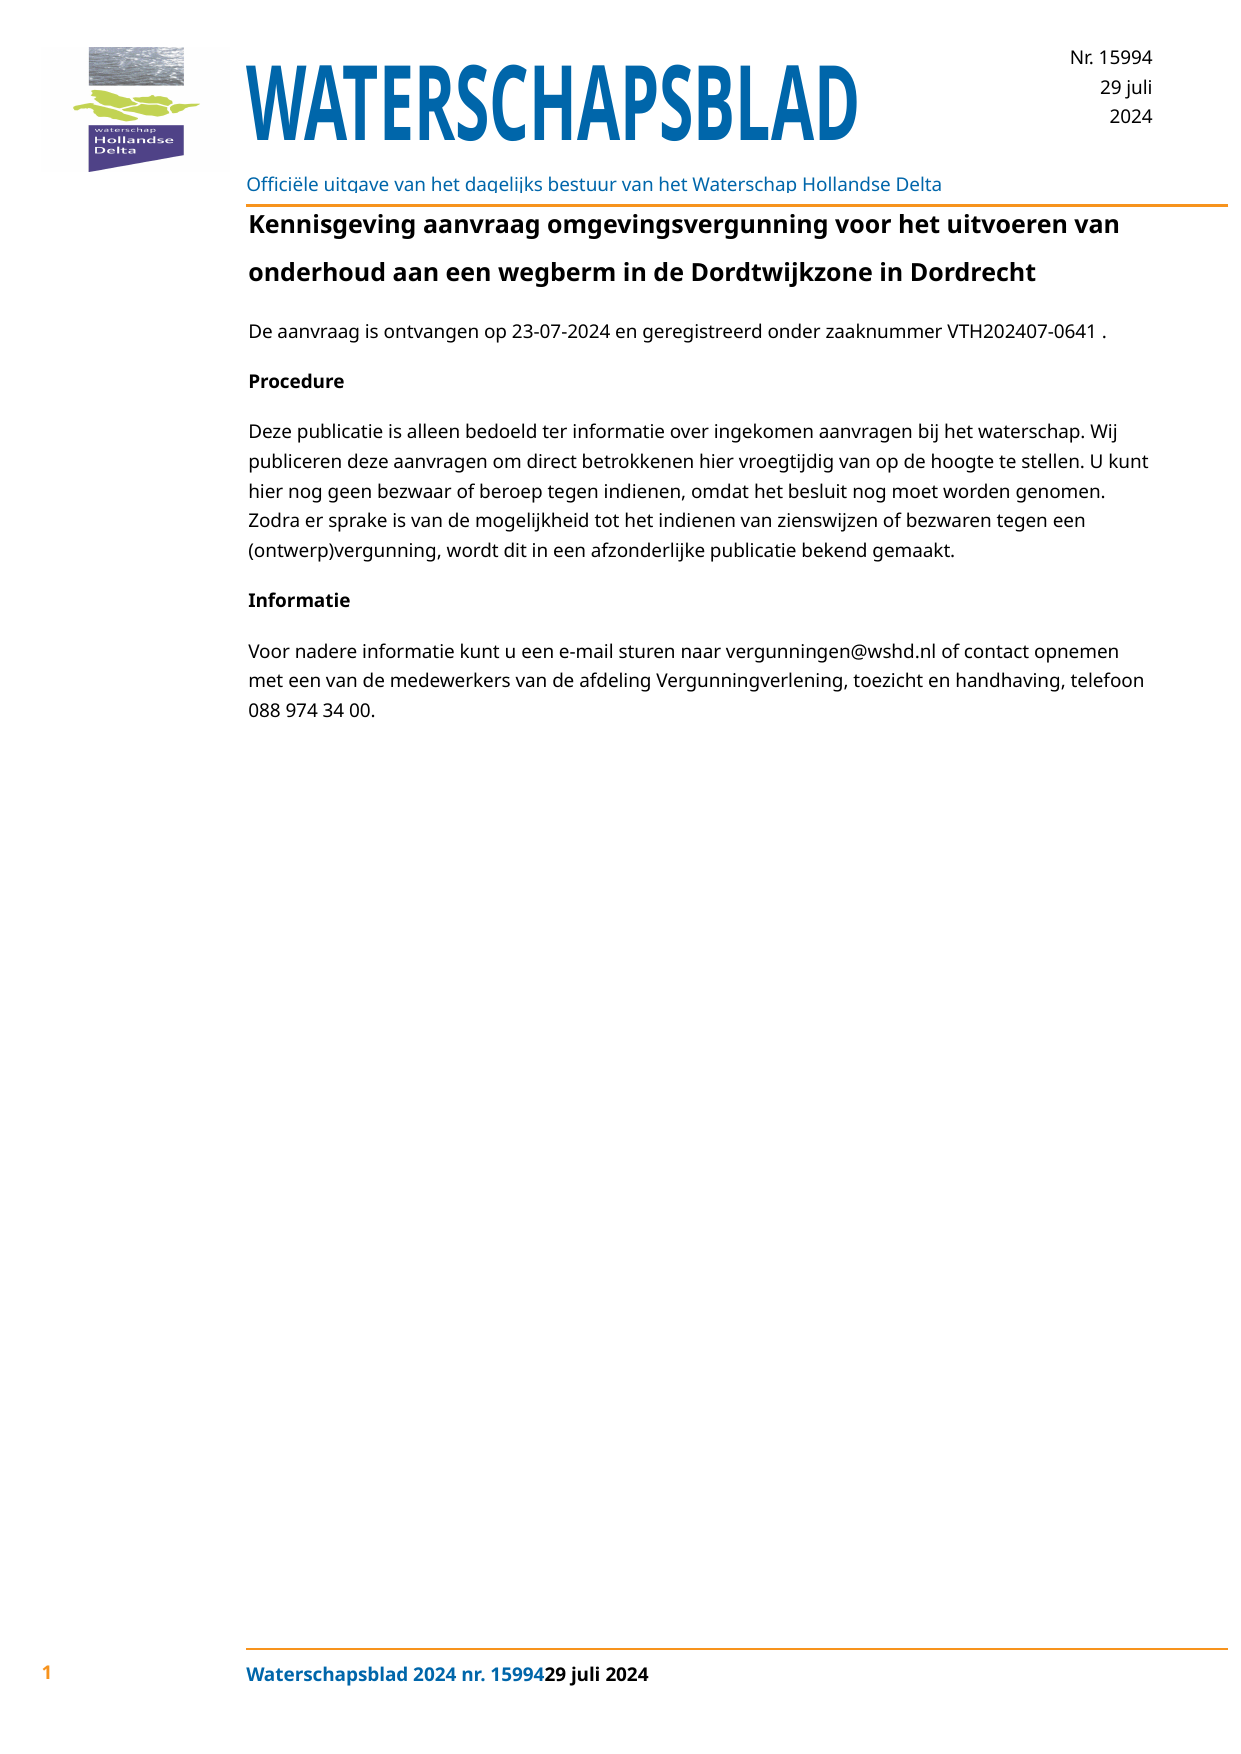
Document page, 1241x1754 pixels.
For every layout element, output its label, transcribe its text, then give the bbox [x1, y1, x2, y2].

text De aanvraag is ontvangen op 23-07-2024 en geregistreerd onder zaaknummer VTH202407-0641 . [248, 318, 1152, 344]
text Deze publicatie is alleen bedoeld ter informatie over ingekomen aanvragen bij het waterschap. Wij publiceren deze aanvragen om direct betrokkenen hier vroegtijdig van op de hoogte te stellen. U kunt hier nog geen bezwaar of beroep tegen indienen, omdat het besluit nog moet worden genomen. Zodra er sprake is van de mogelijkheid tot het indienen van zienswijzen of bezwaren tegen een (ontwerp)vergunning, wordt dit in een afzonderlijke publicatie bekend gemaakt. [248, 419, 1152, 563]
picture [41, 47, 231, 172]
text Kennisgeving aanvraag omgevingsvergunning voor het uitvoeren van onderhoud aan een wegberm in de Dordtwijkzone in Dordrecht [248, 207, 1152, 288]
text Procedure [248, 368, 1152, 394]
text Voor nadere informatie kunt u een e-mail sturen naar vergunningen@wshd.nl of contact opnemen met een van de medewerkers van de afdeling Vergunningverlening, toezicht en handhaving, telefoon 088 974 34 00. [248, 638, 1152, 723]
text Informatie [248, 587, 1152, 613]
